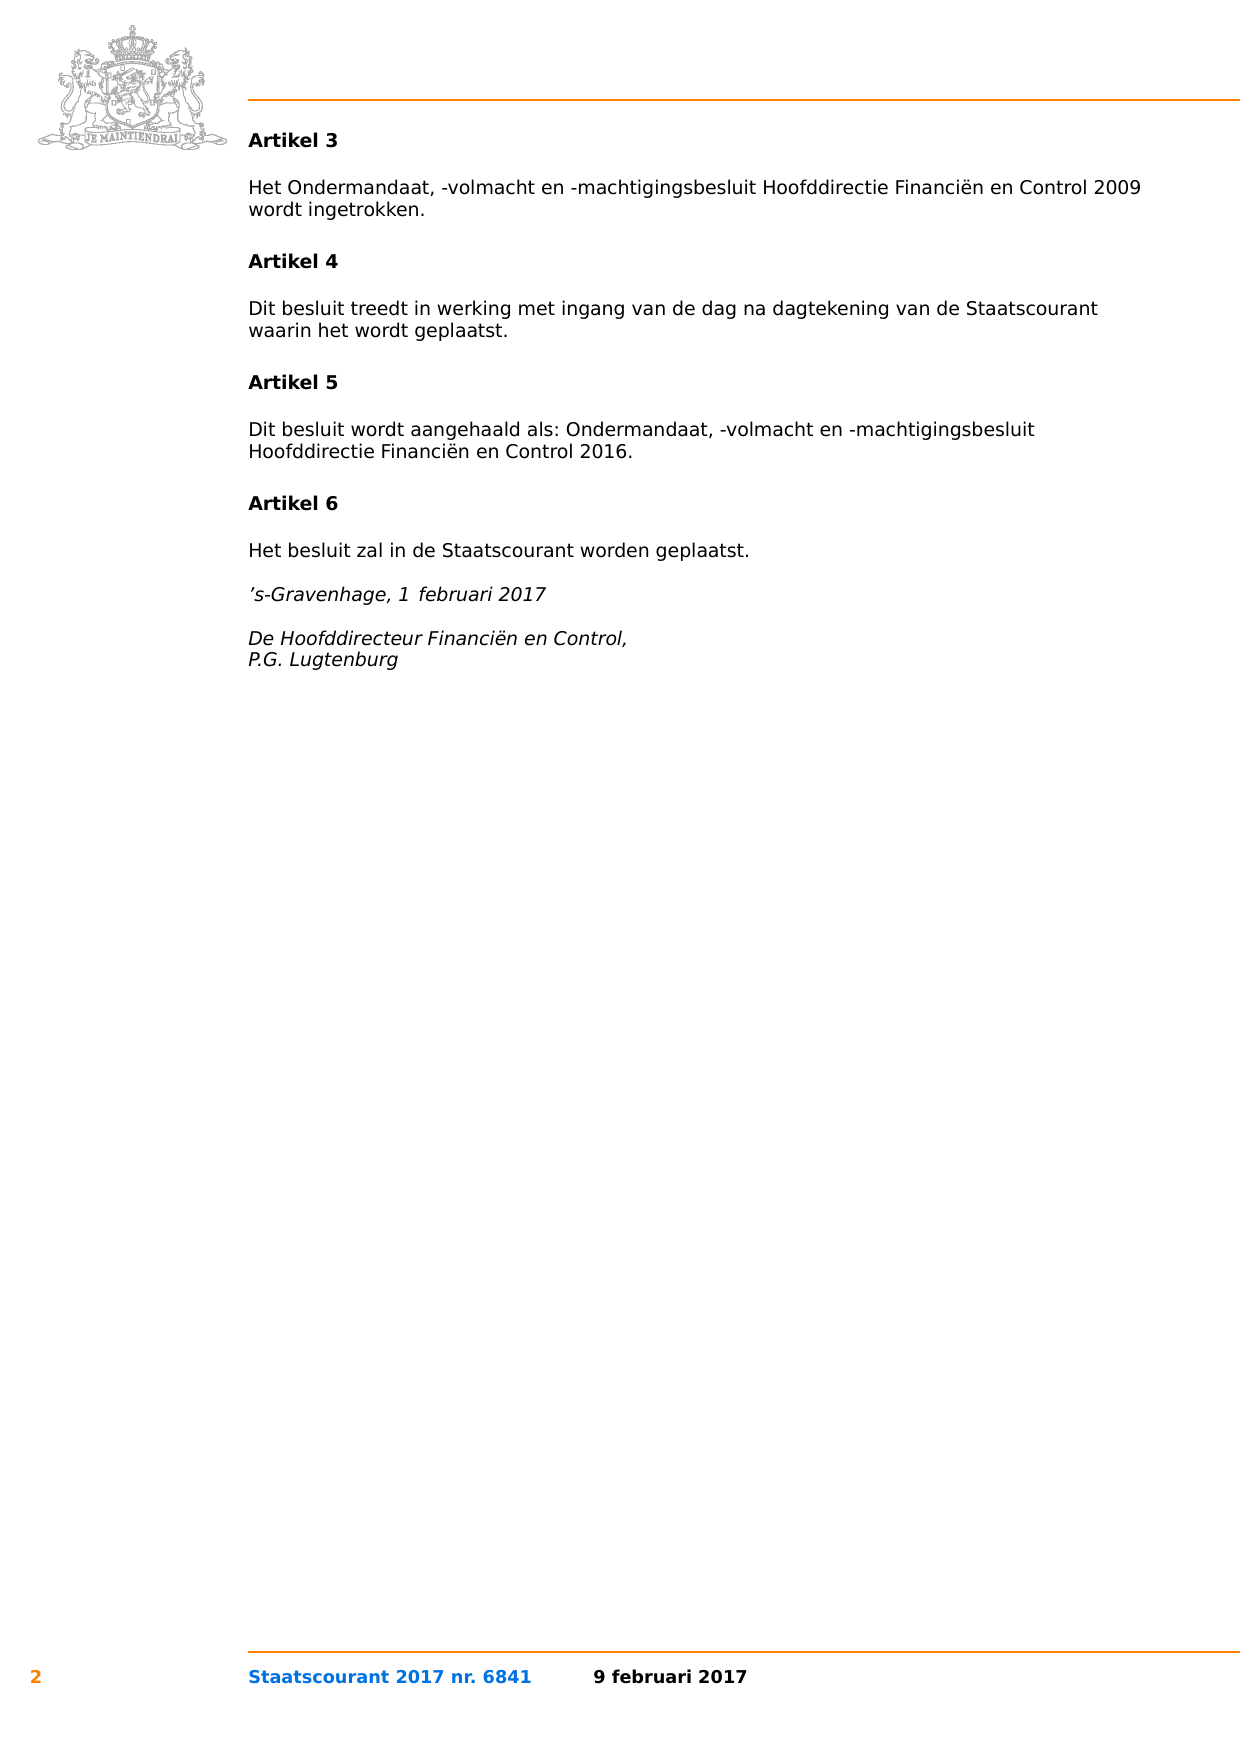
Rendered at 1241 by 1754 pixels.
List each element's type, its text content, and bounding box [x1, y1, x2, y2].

subtitle Artikel 3 [248, 130, 1163, 152]
text Het Ondermandaat, -volmacht en -machtigingsbesluit Hoofddirectie Financiën en Control 2009 wordt ingetrokken. [248, 177, 1163, 221]
subtitle Artikel 5 [248, 372, 1163, 394]
text ’s-Gravenhage, 1 februari 2017 [248, 583, 1163, 606]
subtitle Artikel 4 [248, 251, 1163, 273]
text De Hoofddirecteur Financiën en Control, P.G. Lugtenburg [248, 627, 1163, 671]
subtitle Artikel 6 [248, 493, 1163, 515]
picture [38, 25, 227, 150]
text Het besluit zal in de Staatscourant worden geplaatst. [248, 540, 1163, 562]
text Dit besluit treedt in werking met ingang van de dag na dagtekening van de Staatscourant waarin het wordt geplaatst. [248, 298, 1163, 342]
text Dit besluit wordt aangehaald als: Ondermandaat, -volmacht en -machtigingsbesluit Hoofddirectie Financiën en Control 2016. [248, 419, 1163, 463]
